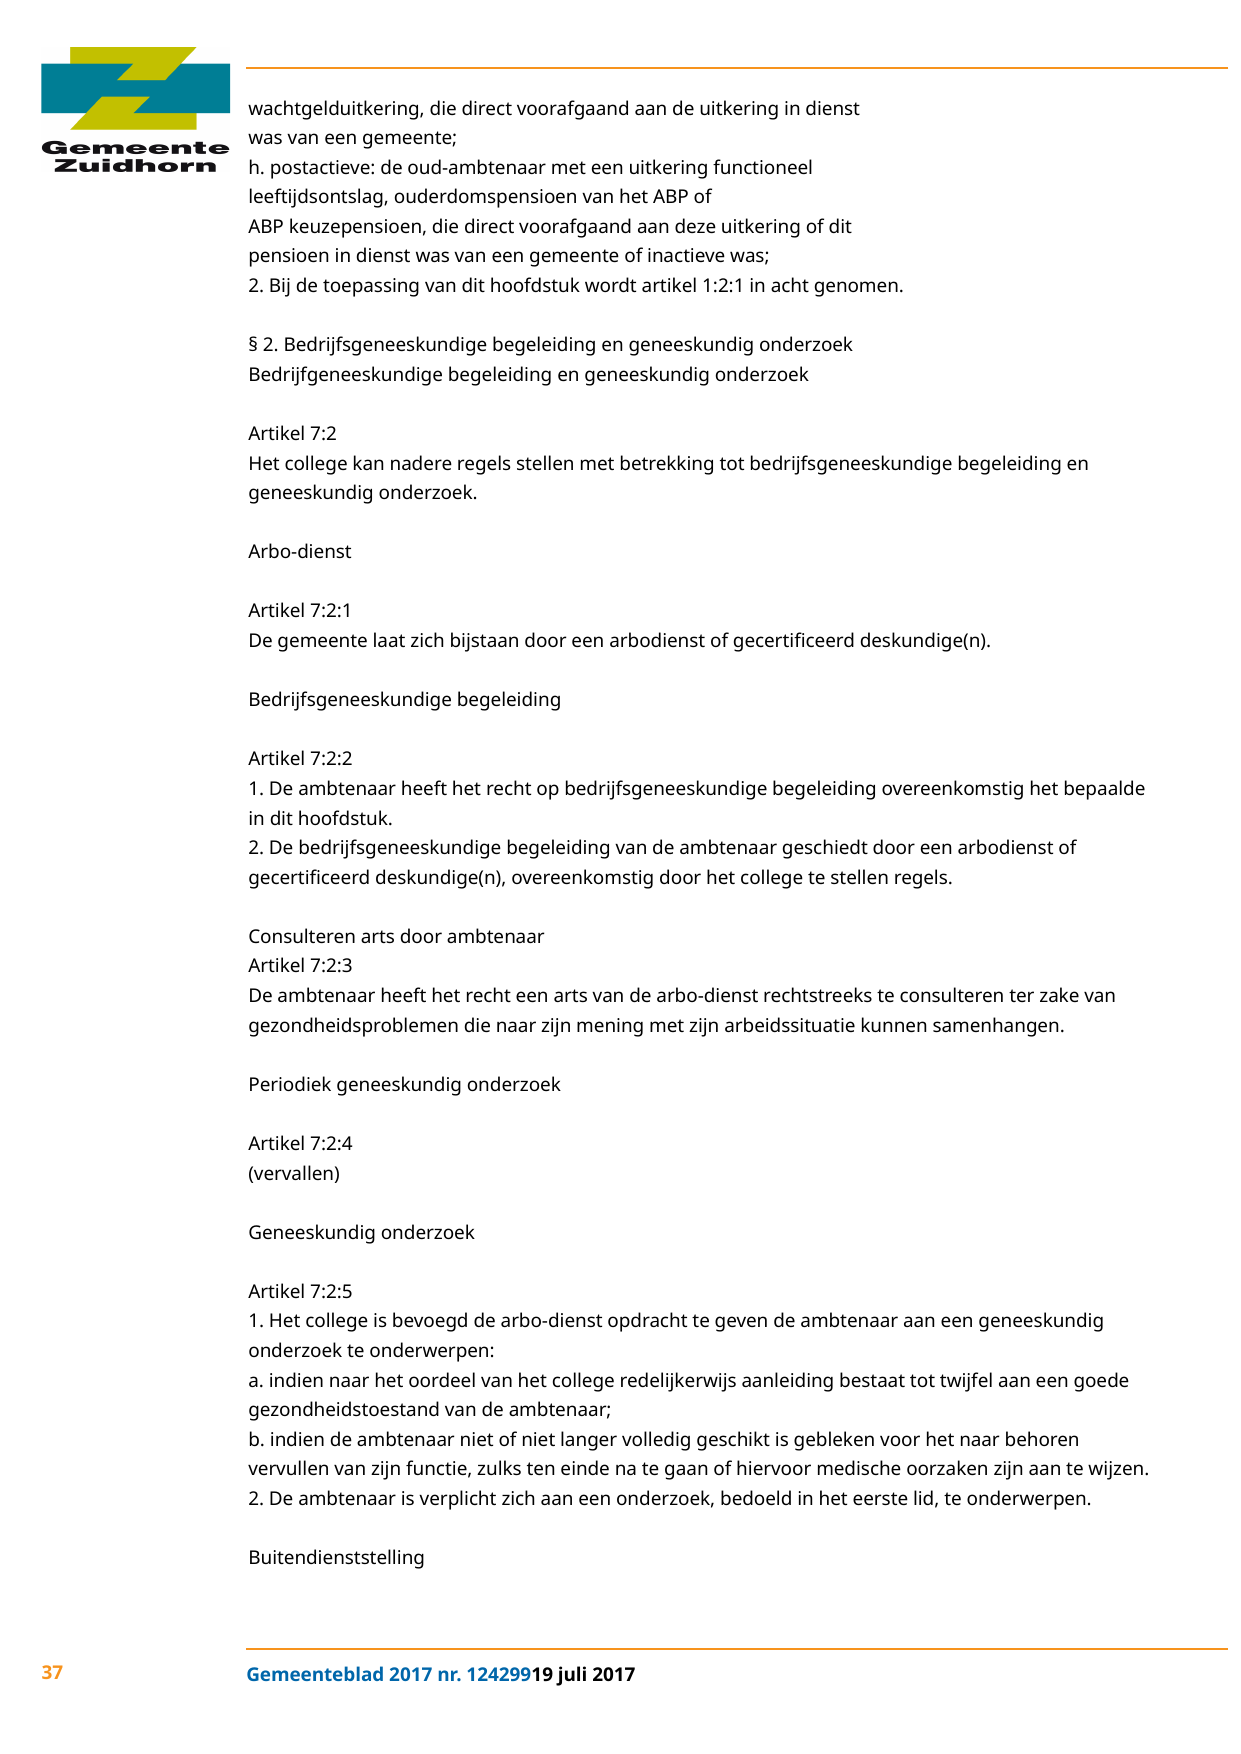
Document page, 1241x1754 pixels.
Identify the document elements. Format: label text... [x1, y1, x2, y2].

text wachtgelduitkering, die direct voorafgaand aan de uitkering in dienst [248, 95, 1152, 121]
text h. postactieve: de oud-ambtenaar met een uitkering functioneel [248, 154, 1152, 180]
text Bedrijfsgeneeskundige begeleiding [248, 686, 1152, 712]
text 2. De ambtenaar is verplicht zich aan een onderzoek, bedoeld in het eerste lid, te onderwerpen. [248, 1485, 1152, 1511]
text De gemeente laat zich bijstaan door een arbodienst of gecertificeerd deskundige(n). [248, 627, 1152, 653]
text Artikel 7:2:4 [248, 1130, 1152, 1156]
text (vervallen) [248, 1160, 1152, 1186]
text Arbo-dienst [248, 538, 1152, 564]
text Buitendienststelling [248, 1544, 1152, 1570]
text 2. Bij de toepassing van dit hoofdstuk wordt artikel 1:2:1 in acht genomen. [248, 272, 1152, 298]
text b. indien de ambtenaar niet of niet langer volledig geschikt is gebleken voor het naar behoren vervullen van zijn functie, zulks ten einde na te gaan of hiervoor medische oorzaken zijn aan te wijzen. [248, 1426, 1152, 1481]
text De ambtenaar heeft het recht een arts van de arbo-dienst rechtstreeks te consulteren ter zake van gezondheidsproblemen die naar zijn mening met zijn arbeidssituatie kunnen samenhangen. [248, 982, 1152, 1038]
text Periodiek geneeskundig onderzoek [248, 1071, 1152, 1097]
text Artikel 7:2 [248, 420, 1152, 446]
text leeftijdsontslag, ouderdomspensioen van het ABP of [248, 183, 1152, 209]
text 2. De bedrijfsgeneeskundige begeleiding van de ambtenaar geschiedt door een arbodienst of gecertificeerd deskundige(n), overeenkomstig door het college te stellen regels. [248, 834, 1152, 890]
text a. indien naar het oordeel van het college redelijkerwijs aanleiding bestaat tot twijfel aan een goede gezondheidstoestand van de ambtenaar; [248, 1367, 1152, 1422]
text ABP keuzepensioen, die direct voorafgaand aan deze uitkering of dit [248, 213, 1152, 239]
text Geneeskundig onderzoek [248, 1219, 1152, 1245]
picture [41, 47, 231, 172]
text Bedrijfgeneeskundige begeleiding en geneeskundig onderzoek [248, 361, 1152, 387]
text Consulteren arts door ambtenaar [248, 923, 1152, 949]
text § 2. Bedrijfsgeneeskundige begeleiding en geneeskundig onderzoek [248, 331, 1152, 357]
text Artikel 7:2:3 [248, 953, 1152, 978]
text Artikel 7:2:5 [248, 1278, 1152, 1304]
text was van een gemeente; [248, 124, 1152, 150]
text 1. De ambtenaar heeft het recht op bedrijfsgeneeskundige begeleiding overeenkomstig het bepaalde in dit hoofdstuk. [248, 775, 1152, 831]
text Het college kan nadere regels stellen met betrekking tot bedrijfsgeneeskundige begeleiding en geneeskundig onderzoek. [248, 450, 1152, 505]
text Artikel 7:2:2 [248, 746, 1152, 771]
text Artikel 7:2:1 [248, 598, 1152, 623]
text 1. Het college is bevoegd de arbo-dienst opdracht te geven de ambtenaar aan een geneeskundig onderzoek te onderwerpen: [248, 1308, 1152, 1363]
text pensioen in dienst was van een gemeente of inactieve was; [248, 243, 1152, 268]
